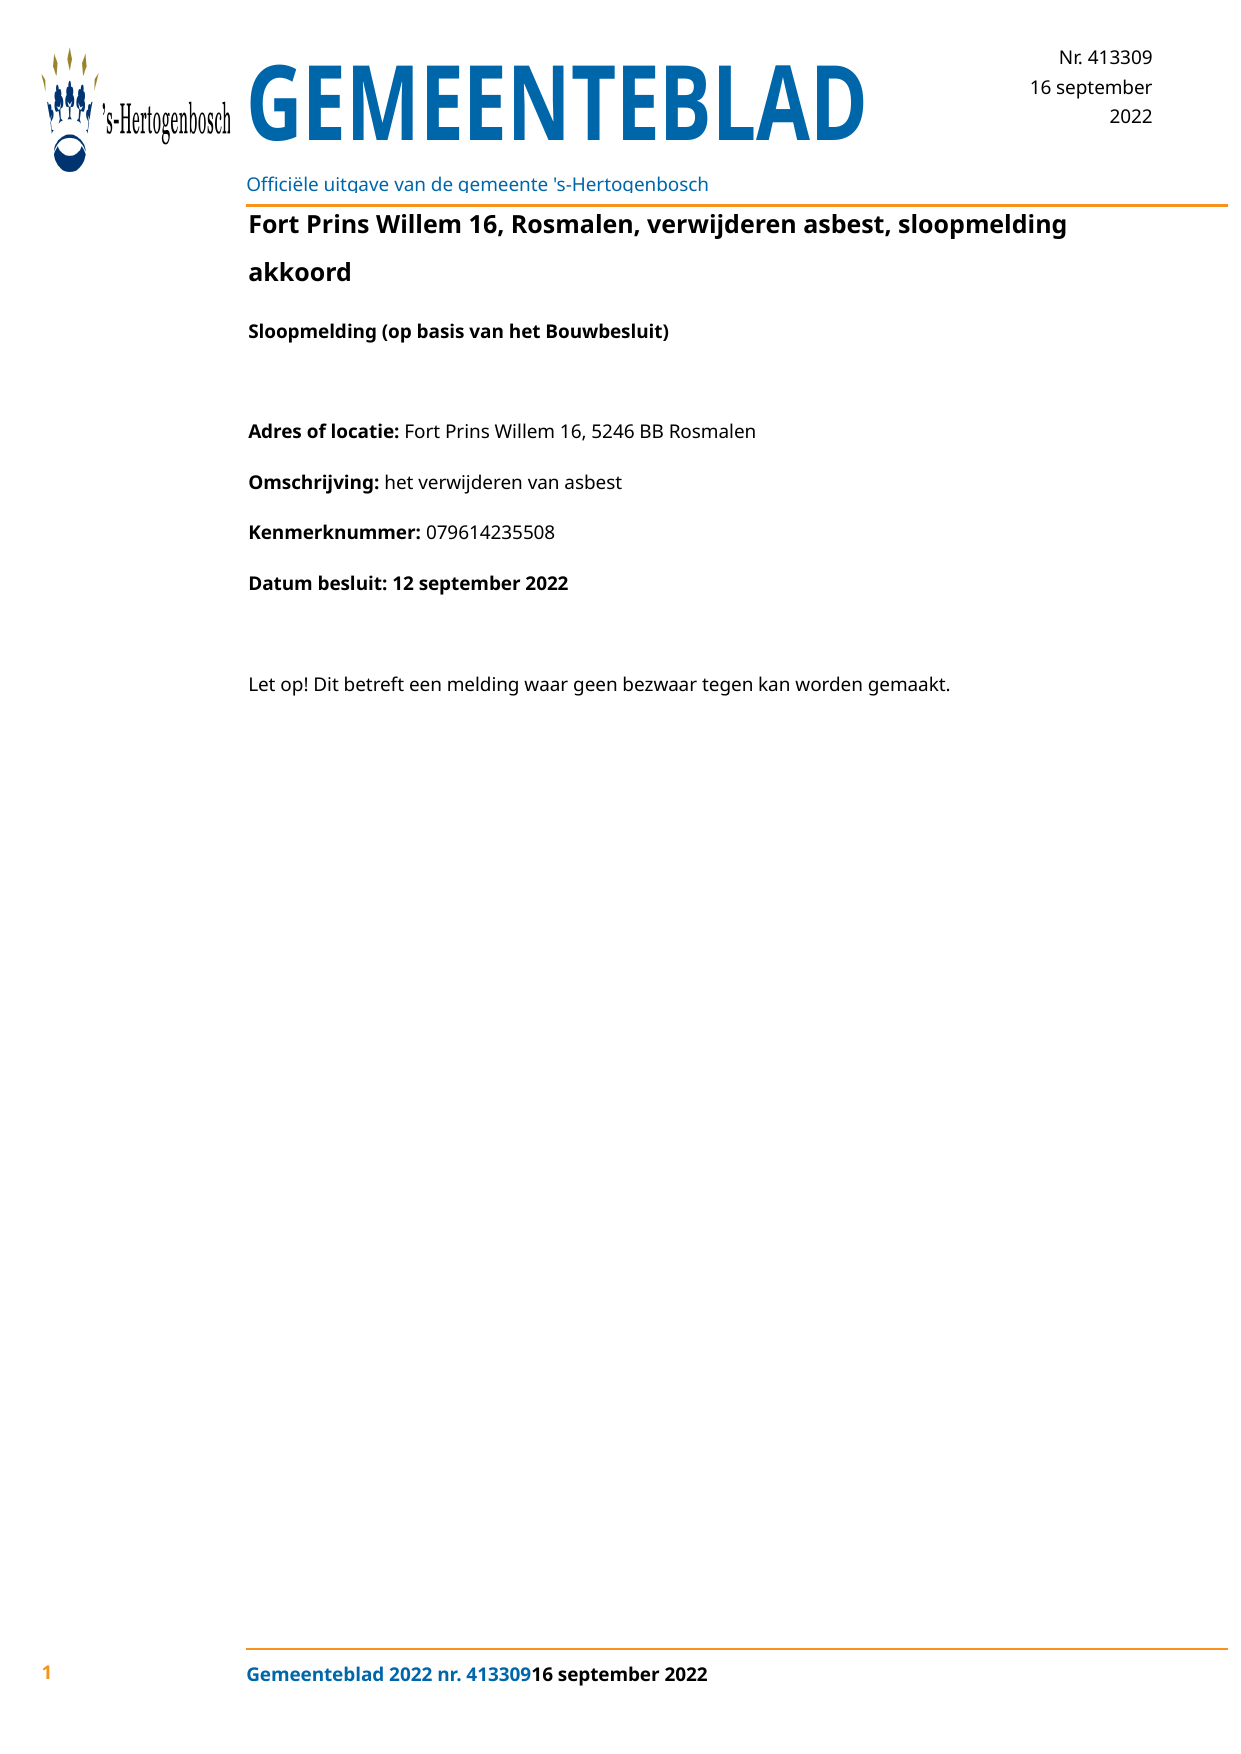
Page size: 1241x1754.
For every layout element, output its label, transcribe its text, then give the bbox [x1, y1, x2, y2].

text Kenmerknummer: 079614235508 [248, 519, 1152, 545]
picture [41, 47, 231, 172]
text Let op! Dit betreft een melding waar geen bezwaar tegen kan worden gemaakt. [248, 671, 1152, 697]
text Sloopmelding (op basis van het Bouwbesluit) [248, 318, 1152, 344]
text Datum besluit: 12 september 2022 [248, 570, 1152, 596]
text Adres of locatie: Fort Prins Willem 16, 5246 BB Rosmalen [248, 419, 1152, 444]
text Omschrijving: het verwijderen van asbest [248, 469, 1152, 495]
text Fort Prins Willem 16, Rosmalen, verwijderen asbest, sloopmelding akkoord [248, 207, 1152, 288]
